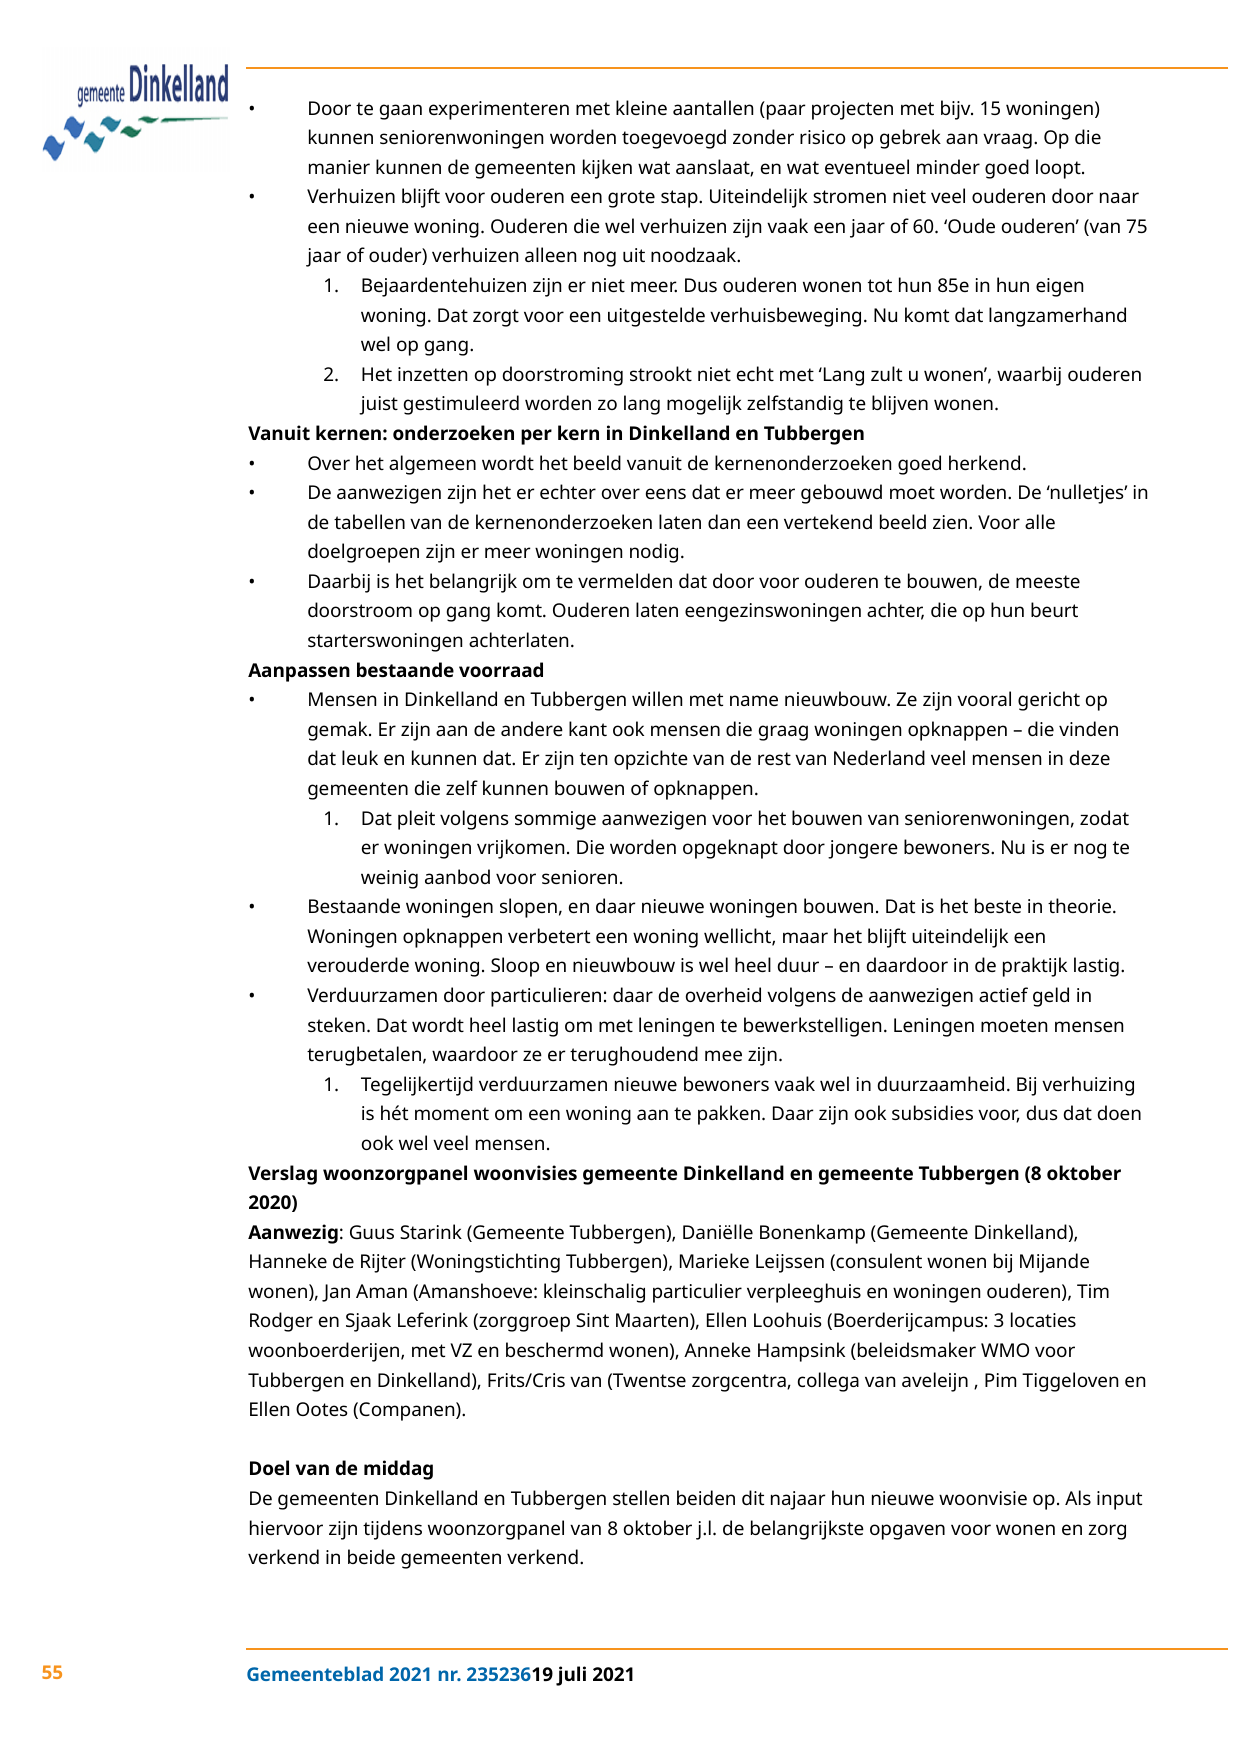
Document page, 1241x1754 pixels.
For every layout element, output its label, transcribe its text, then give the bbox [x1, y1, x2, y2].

text Aanwezig: Guus Starink (Gemeente Tubbergen), Daniëlle Bonenkamp (Gemeente Dinkelland), Hanneke de Rijter (Woningstichting Tubbergen), Marieke Leijssen (consulent wonen bij Mijande wonen), Jan Aman (Amanshoeve: kleinschalig particulier verpleeghuis en woningen ouderen), Tim Rodger en Sjaak Leferink (zorggroep Sint Maarten), Ellen Loohuis (Boerderijcampus: 3 locaties woonboerderijen, met VZ en beschermd wonen), Anneke Hampsink (beleidsmaker WMO voor Tubbergen en Dinkelland), Frits/Cris van (Twentse zorgcentra, collega van aveleijn , Pim Tiggeloven en Ellen Ootes (Companen). [248, 1219, 1152, 1422]
list Verduurzamen door particulieren: daar de overheid volgens de aanwezigen actief geld in steken. Dat wordt heel lastig om met leningen te bewerkstelligen. Leningen moeten mensen terugbetalen, waardoor ze er terughoudend mee zijn. [248, 982, 1152, 1067]
list De aanwezigen zijn het er echter over eens dat er meer gebouwd moet worden. De ‘nulletjes’ in de tabellen van de kernenonderzoeken laten dan een vertekend beeld zien. Voor alle doelgroepen zijn er meer woningen nodig. [248, 479, 1152, 564]
list Daarbij is het belangrijk om te vermelden dat door voor ouderen te bouwen, de meeste doorstroom op gang komt. Ouderen laten eengezinswoningen achter, die op hun beurt starterswoningen achterlaten. [248, 568, 1152, 653]
text Aanpassen bestaande voorraad [248, 657, 1152, 683]
list Verhuizen blijft voor ouderen een grote stap. Uiteindelijk stromen niet veel ouderen door naar een nieuwe woning. Ouderen die wel verhuizen zijn vaak een jaar of 60. ‘Oude ouderen’ (van 75 jaar of ouder) verhuizen alleen nog uit noodzaak. [248, 183, 1152, 268]
picture [41, 47, 231, 172]
text De gemeenten Dinkelland en Tubbergen stellen beiden dit najaar hun nieuwe woonvisie op. Als input hiervoor zijn tijdens woonzorgpanel van 8 oktober j.l. de belangrijkste opgaven voor wonen en zorg verkend in beide gemeenten verkend. [248, 1485, 1152, 1570]
text Verslag woonzorgpanel woonvisies gemeente Dinkelland en gemeente Tubbergen (8 oktober 2020) [248, 1160, 1152, 1215]
text Doel van de middag [248, 1456, 1152, 1481]
list Het inzetten op doorstroming strookt niet echt met ‘Lang zult u wonen’, waarbij ouderen juist gestimuleerd worden zo lang mogelijk zelfstandig te blijven wonen. [323, 361, 1152, 416]
list Bestaande woningen slopen, en daar nieuwe woningen bouwen. Dat is het beste in theorie. Woningen opknappen verbetert een woning wellicht, maar het blijft uiteindelijk een verouderde woning. Sloop en nieuwbouw is wel heel duur – en daardoor in de praktijk lastig. [248, 893, 1152, 978]
list Mensen in Dinkelland en Tubbergen willen met name nieuwbouw. Ze zijn vooral gericht op gemak. Er zijn aan de andere kant ook mensen die graag woningen opknappen – die vinden dat leuk en kunnen dat. Er zijn ten opzichte van de rest van Nederland veel mensen in deze gemeenten die zelf kunnen bouwen of opknappen. [248, 686, 1152, 801]
list Door te gaan experimenteren met kleine aantallen (paar projecten met bijv. 15 woningen) kunnen seniorenwoningen worden toegevoegd zonder risico op gebrek aan vraag. Op die manier kunnen de gemeenten kijken wat aanslaat, en wat eventueel minder goed loopt. [248, 95, 1152, 180]
list Over het algemeen wordt het beeld vanuit de kernenonderzoeken goed herkend. [248, 450, 1152, 476]
list Bejaardentehuizen zijn er niet meer. Dus ouderen wonen tot hun 85e in hun eigen woning. Dat zorgt voor een uitgestelde verhuisbeweging. Nu komt dat langzamerhand wel op gang. [323, 272, 1152, 357]
text Vanuit kernen: onderzoeken per kern in Dinkelland en Tubbergen [248, 420, 1152, 446]
list Dat pleit volgens sommige aanwezigen voor het bouwen van seniorenwoningen, zodat er woningen vrijkomen. Die worden opgeknapt door jongere bewoners. Nu is er nog te weinig aanbod voor senioren. [323, 805, 1152, 890]
list Tegelijkertijd verduurzamen nieuwe bewoners vaak wel in duurzaamheid. Bij verhuizing is hét moment om een woning aan te pakken. Daar zijn ook subsidies voor, dus dat doen ook wel veel mensen. [323, 1071, 1152, 1156]
